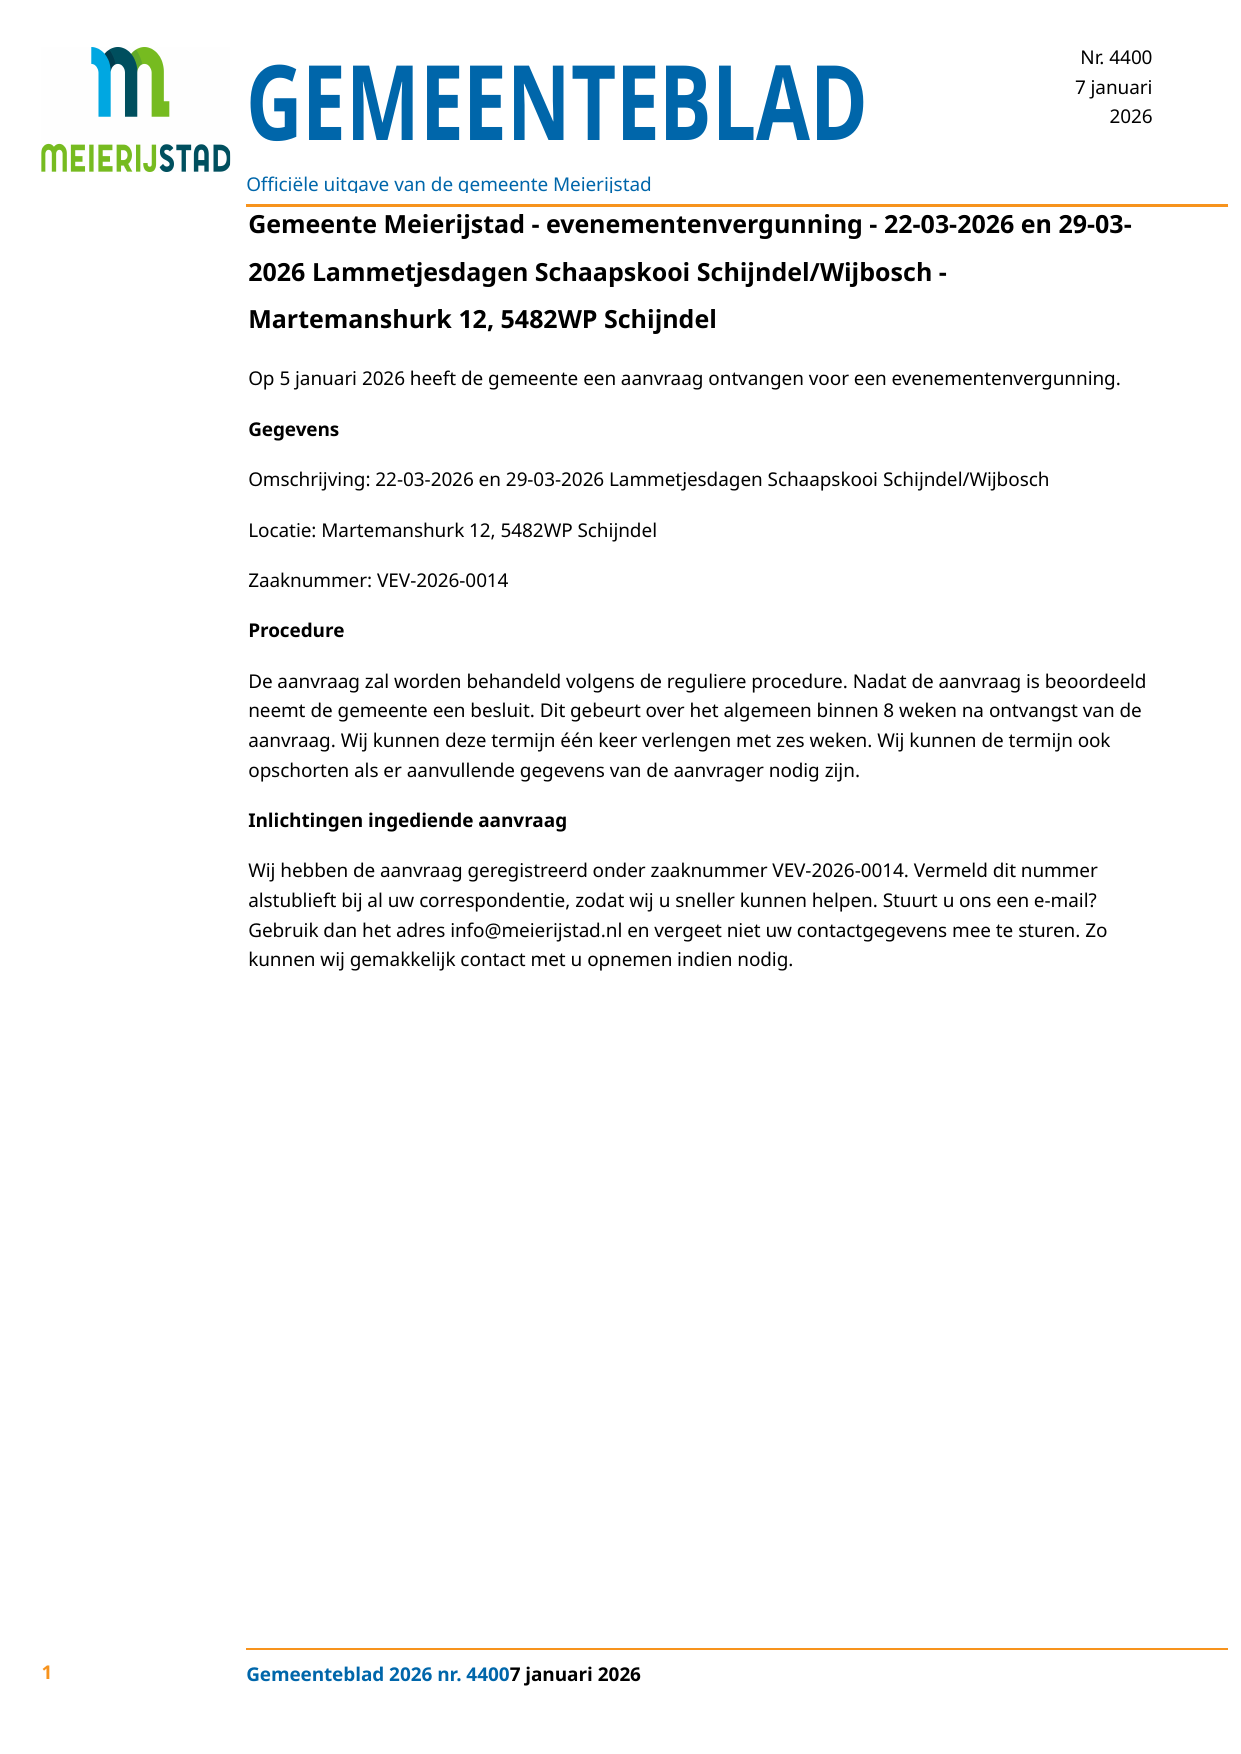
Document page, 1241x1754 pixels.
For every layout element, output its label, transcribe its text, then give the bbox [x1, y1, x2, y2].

text Locatie: Martemanshurk 12, 5482WP Schijndel [248, 517, 1152, 542]
text Inlichtingen ingediende aanvraag [248, 807, 1152, 833]
text Gegevens [248, 416, 1152, 442]
text De aanvraag zal worden behandeld volgens de reguliere procedure. Nadat de aanvraag is beoordeeld neemt de gemeente een besluit. Dit gebeurt over het algemeen binnen 8 weken na ontvangst van de aanvraag. Wij kunnen deze termijn één keer verlengen met zes weken. Wij kunnen de termijn ook opschorten als er aanvullende gegevens van de aanvrager nodig zijn. [248, 668, 1152, 782]
text Op 5 januari 2026 heeft de gemeente een aanvraag ontvangen voor een evenementenvergunning. [248, 366, 1152, 391]
text Omschrijving: 22-03-2026 en 29-03-2026 Lammetjesdagen Schaapskooi Schijndel/Wijbosch [248, 466, 1152, 492]
text Zaaknummer: VEV-2026-0014 [248, 567, 1152, 593]
text Procedure [248, 618, 1152, 643]
text Wij hebben de aanvraag geregistreerd onder zaaknummer VEV-2026-0014. Vermeld dit nummer alstublieft bij al uw correspondentie, zodat wij u sneller kunnen helpen. Stuurt u ons een e-mail? Gebruik dan het adres info@meierijstad.nl en vergeet niet uw contactgegevens mee te sturen. Zo kunnen wij gemakkelijk contact met u opnemen indien nodig. [248, 858, 1152, 972]
picture [41, 47, 231, 172]
text Gemeente Meierijstad - evenementenvergunning - 22-03-2026 en 29-03-2026 Lammetjesdagen Schaapskooi Schijndel/Wijbosch - Martemanshurk 12, 5482WP Schijndel [248, 207, 1152, 336]
